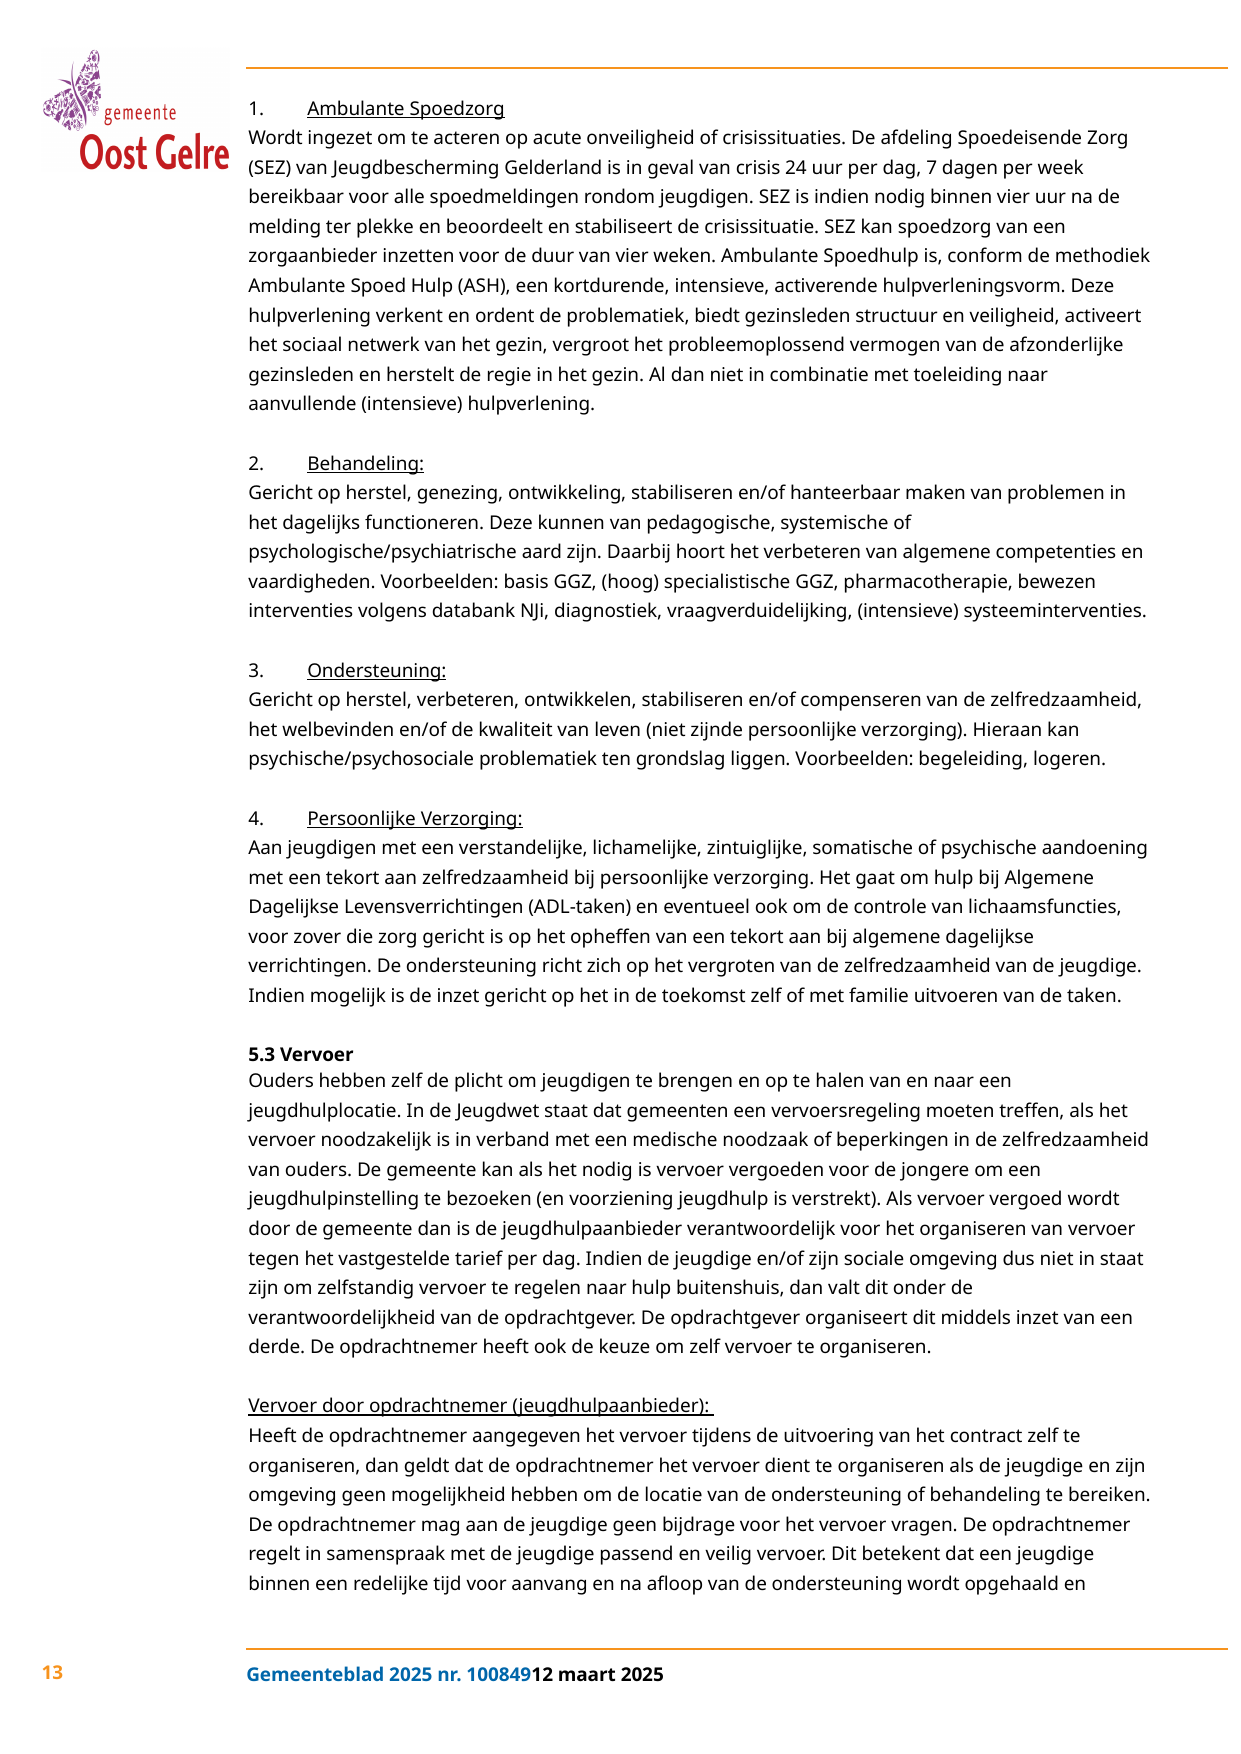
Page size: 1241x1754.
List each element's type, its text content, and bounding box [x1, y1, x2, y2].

text Ouders hebben zelf de plicht om jeugdigen te brengen en op te halen van en naar een jeugdhulplocatie. In de Jeugdwet staat dat gemeenten een vervoersregeling moeten treffen, als het vervoer noodzakelijk is in verband met een medische noodzaak of beperkingen in de zelfredzaamheid van ouders. De gemeente kan als het nodig is vervoer vergoeden voor de jongere om een jeugdhulpinstelling te bezoeken (en voorziening jeugdhulp is verstrekt). Als vervoer vergoed wordt door de gemeente dan is de jeugdhulpaanbieder verantwoordelijk voor het organiseren van vervoer tegen het vastgestelde tarief per dag. Indien de jeugdige en/of zijn sociale omgeving dus niet in staat zijn om zelfstandig vervoer te regelen naar hulp buitenshuis, dan valt dit onder de verantwoordelijkheid van de opdrachtgever. De opdrachtgever organiseert dit middels inzet van een derde. De opdrachtnemer heeft ook de keuze om zelf vervoer te organiseren. [248, 1067, 1152, 1359]
text Gericht op herstel, genezing, ontwikkeling, stabiliseren en/of hanteerbaar maken van problemen in het dagelijks functioneren. Deze kunnen van pedagogische, systemische of psychologische/psychiatrische aard zijn. Daarbij hoort het verbeteren van algemene competenties en vaardigheden. Voorbeelden: basis GGZ, (hoog) specialistische GGZ, pharmacotherapie, bewezen interventies volgens databank NJi, diagnostiek, vraagverduidelijking, (intensieve) systeeminterventies. [248, 479, 1152, 623]
list Behandeling: [248, 450, 1152, 476]
list Ondersteuning: [248, 657, 1152, 683]
list Ambulante Spoedzorg [248, 95, 1152, 121]
text Aan jeugdigen met een verstandelijke, lichamelijke, zintuiglijke, somatische of psychische aandoening met een tekort aan zelfredzaamheid bij persoonlijke verzorging. Het gaat om hulp bij Algemene Dagelijkse Levensverrichtingen (ADL-taken) en eventueel ook om de controle van lichaamsfuncties, voor zover die zorg gericht is op het opheffen van een tekort aan bij algemene dagelijkse verrichtingen. De ondersteuning richt zich op het vergroten van de zelfredzaamheid van de jeugdige. Indien mogelijk is de inzet gericht op het in de toekomst zelf of met familie uitvoeren van de taken. [248, 834, 1152, 1008]
text Wordt ingezet om te acteren op acute onveiligheid of crisissituaties. De afdeling Spoedeisende Zorg (SEZ) van Jeugdbescherming Gelderland is in geval van crisis 24 uur per dag, 7 dagen per week bereikbaar voor alle spoedmeldingen rondom jeugdigen. SEZ is indien nodig binnen vier uur na de melding ter plekke en beoordeelt en stabiliseert de crisissituatie. SEZ kan spoedzorg van een zorgaanbieder inzetten voor de duur van vier weken. Ambulante Spoedhulp is, conform de methodiek Ambulante Spoed Hulp (ASH), een kortdurende, intensieve, activerende hulpverleningsvorm. Deze hulpverlening verkent en ordent de problematiek, biedt gezinsleden structuur en veiligheid, activeert het sociaal netwerk van het gezin, vergroot het probleemoplossend vermogen van de afzonderlijke gezinsleden en herstelt de regie in het gezin. Al dan niet in combinatie met toeleiding naar aanvullende (intensieve) hulpverlening. [248, 124, 1152, 416]
text 5.3 Vervoer [248, 1041, 1152, 1067]
text Vervoer door opdrachtnemer (jeugdhulpaanbieder): [248, 1393, 1152, 1418]
text Heeft de opdrachtnemer aangegeven het vervoer tijdens de uitvoering van het contract zelf te organiseren, dan geldt dat de opdrachtnemer het vervoer dient te organiseren als de jeugdige en zijn omgeving geen mogelijkheid hebben om de locatie van de ondersteuning of behandeling te bereiken. De opdrachtnemer mag aan de jeugdige geen bijdrage voor het vervoer vragen. De opdrachtnemer regelt in samenspraak met de jeugdige passend en veilig vervoer. Dit betekent dat een jeugdige binnen een redelijke tijd voor aanvang en na afloop van de ondersteuning wordt opgehaald en [248, 1422, 1152, 1596]
text Gericht op herstel, verbeteren, ontwikkelen, stabiliseren en/of compenseren van de zelfredzaamheid, het welbevinden en/of de kwaliteit van leven (niet zijnde persoonlijke verzorging). Hieraan kan psychische/psychosociale problematiek ten grondslag liggen. Voorbeelden: begeleiding, logeren. [248, 686, 1152, 771]
picture [41, 47, 231, 172]
list Persoonlijke Verzorging: [248, 805, 1152, 831]
